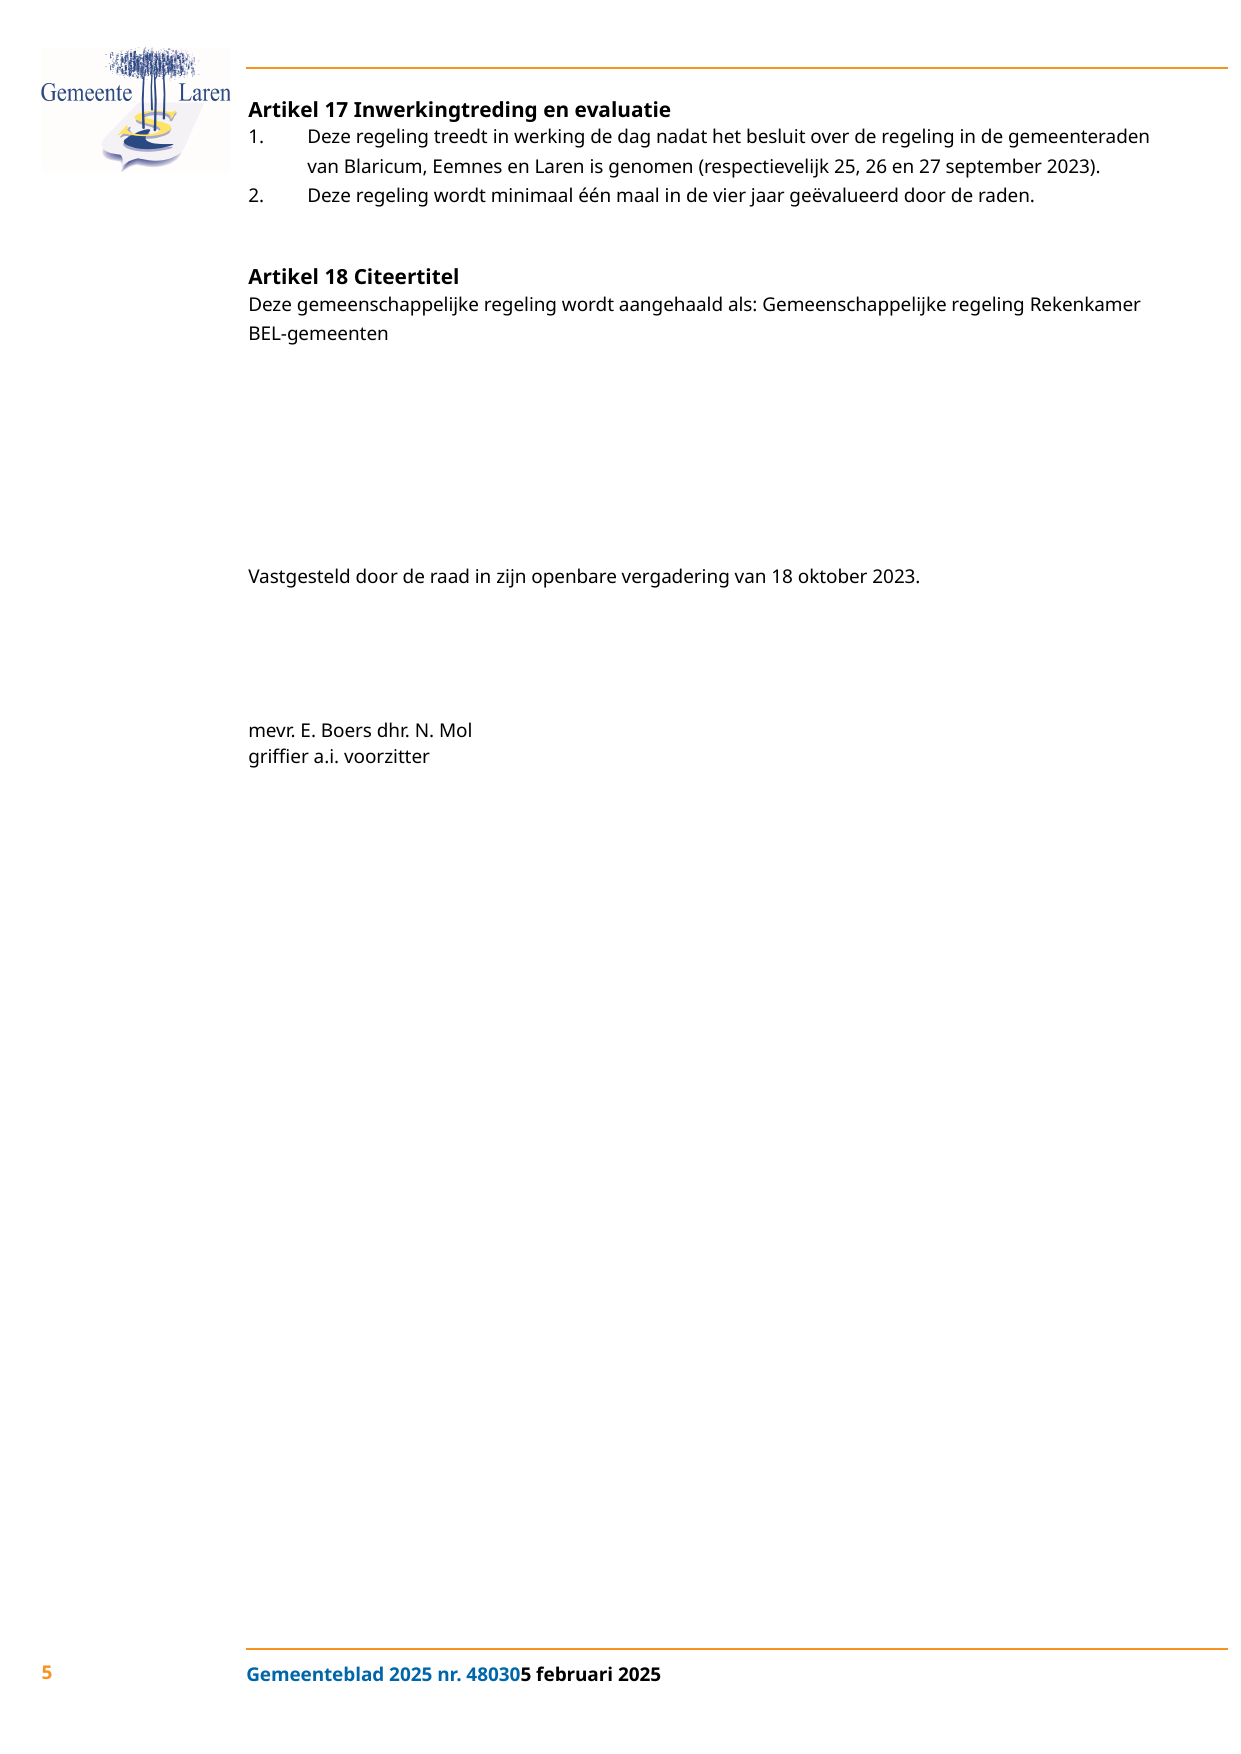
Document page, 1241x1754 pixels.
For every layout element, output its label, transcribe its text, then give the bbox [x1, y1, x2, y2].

text Vastgesteld door de raad in zijn openbare vergadering van 18 oktober 2023. [248, 563, 1152, 589]
text Artikel 18 Citeertitel [248, 262, 1152, 291]
text Deze gemeenschappelijke regeling wordt aangehaald als: Gemeenschappelijke regeling Rekenkamer BEL-gemeenten [248, 291, 1152, 346]
list Deze regeling wordt minimaal één maal in de vier jaar geëvalueerd door de raden. [248, 182, 1152, 208]
text mevr. E. Boers dhr. N. Mol [248, 718, 1152, 743]
text Artikel 17 Inwerkingtreding en evaluatie [248, 95, 1152, 123]
text griffier a.i. voorzitter [248, 743, 1152, 769]
picture [41, 47, 231, 172]
list Deze regeling treedt in werking de dag nadat het besluit over de regeling in de gemeenteraden van Blaricum, Eemnes en Laren is genomen (respectievelijk 25, 26 en 27 september 2023). [248, 123, 1152, 178]
